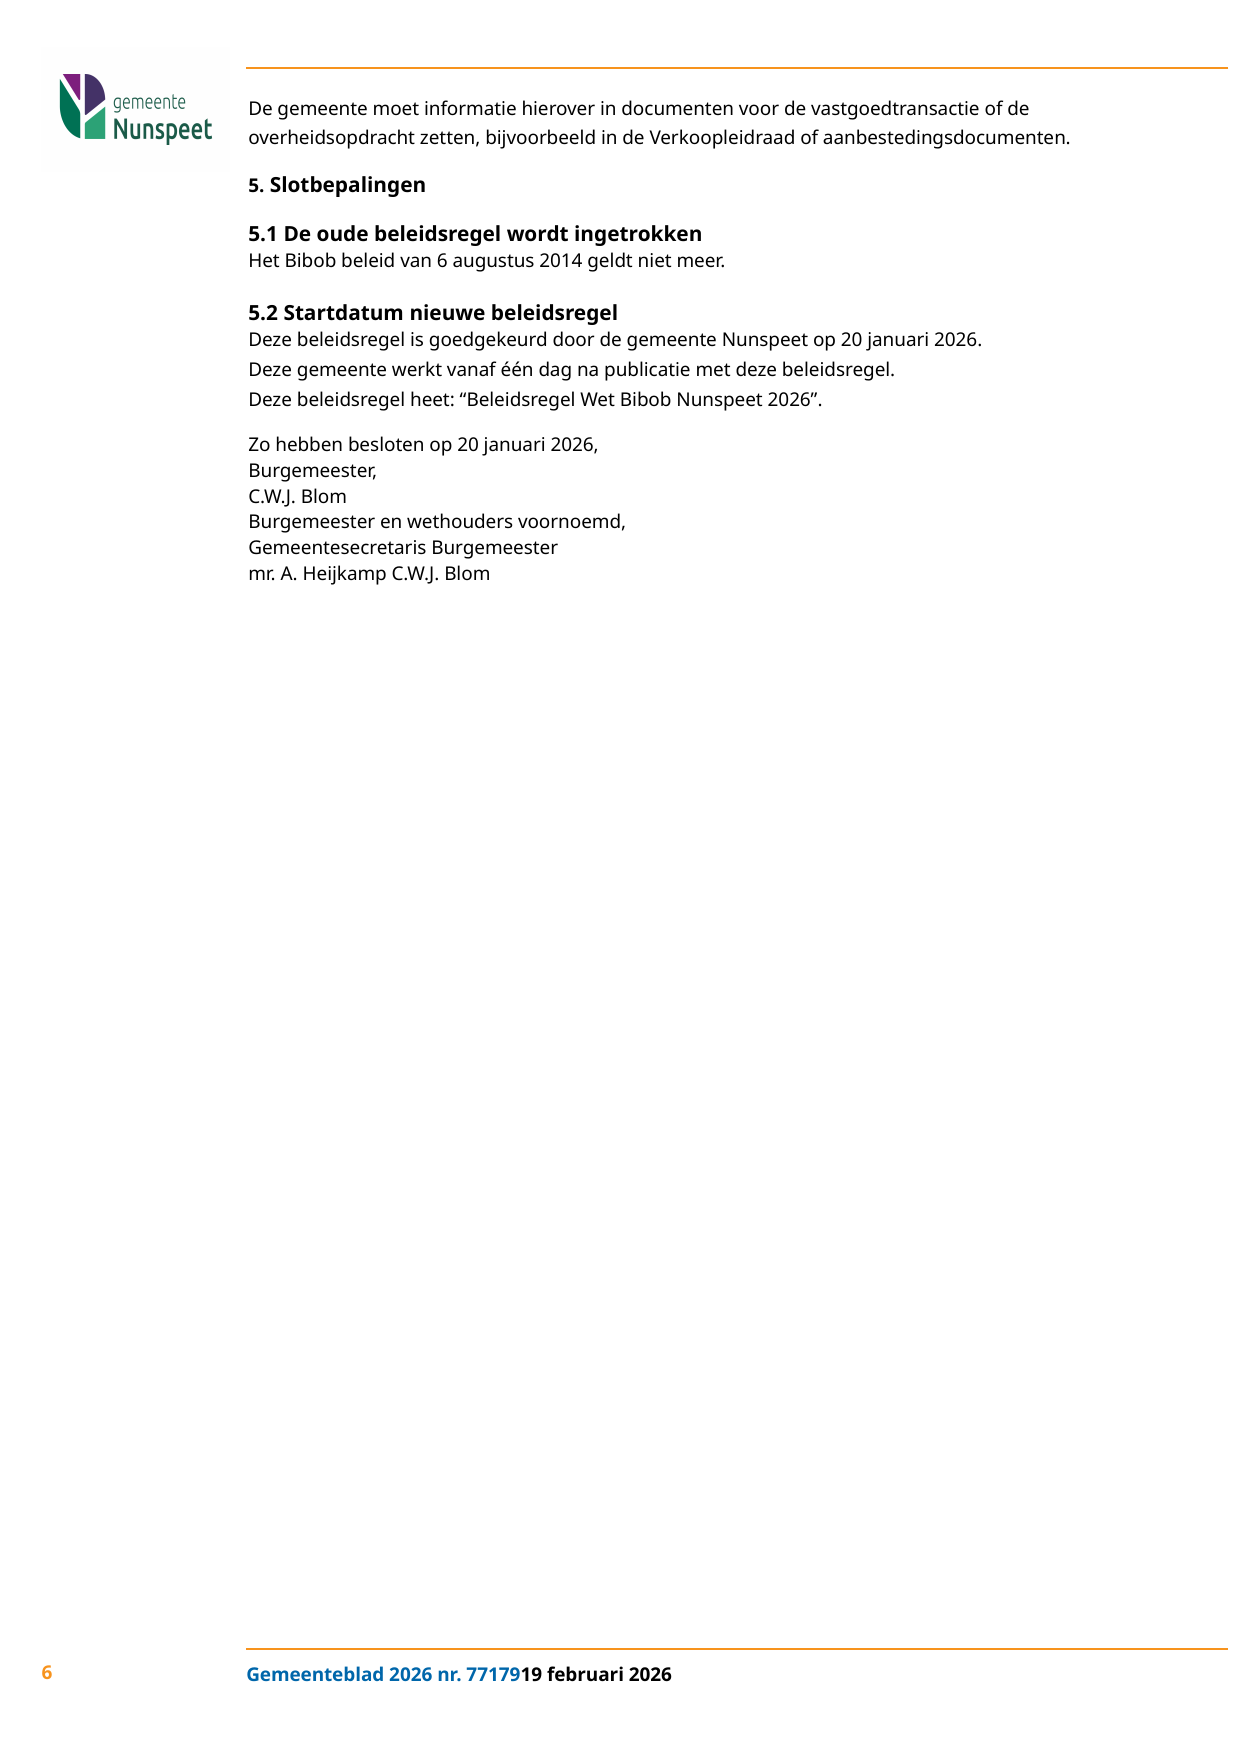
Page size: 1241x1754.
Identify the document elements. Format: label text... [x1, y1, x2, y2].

text mr. A. Heijkamp C.W.J. Blom [248, 560, 1152, 586]
text Burgemeester en wethouders voornoemd, [248, 508, 1152, 534]
text Burgemeester, [248, 457, 1152, 483]
text Deze beleidsregel heet: “Beleidsregel Wet Bibob Nunspeet 2026”. [248, 386, 1152, 411]
picture [41, 47, 231, 172]
text Deze beleidsregel is goedgekeurd door de gemeente Nunspeet op 20 januari 2026. [248, 327, 1152, 352]
text Deze gemeente werkt vanaf één dag na publicatie met deze beleidsregel. [248, 356, 1152, 382]
text Zo hebben besloten op 20 januari 2026, [248, 431, 1152, 457]
text 5. Slotbepalingen [248, 170, 1152, 198]
text Het Bibob beleid van 6 augustus 2014 geldt niet meer. [248, 248, 1152, 273]
text 5.1 De oude beleidsregel wordt ingetrokken [248, 219, 1152, 248]
text Gemeentesecretaris Burgemeester [248, 534, 1152, 560]
text C.W.J. Blom [248, 483, 1152, 508]
text De gemeente moet informatie hierover in documenten voor de vastgoedtransactie of de overheidsopdracht zetten, bijvoorbeeld in de Verkoopleidraad of aanbestedingsdocumenten. [248, 95, 1152, 150]
text 5.2 Startdatum nieuwe beleidsregel [248, 298, 1152, 327]
